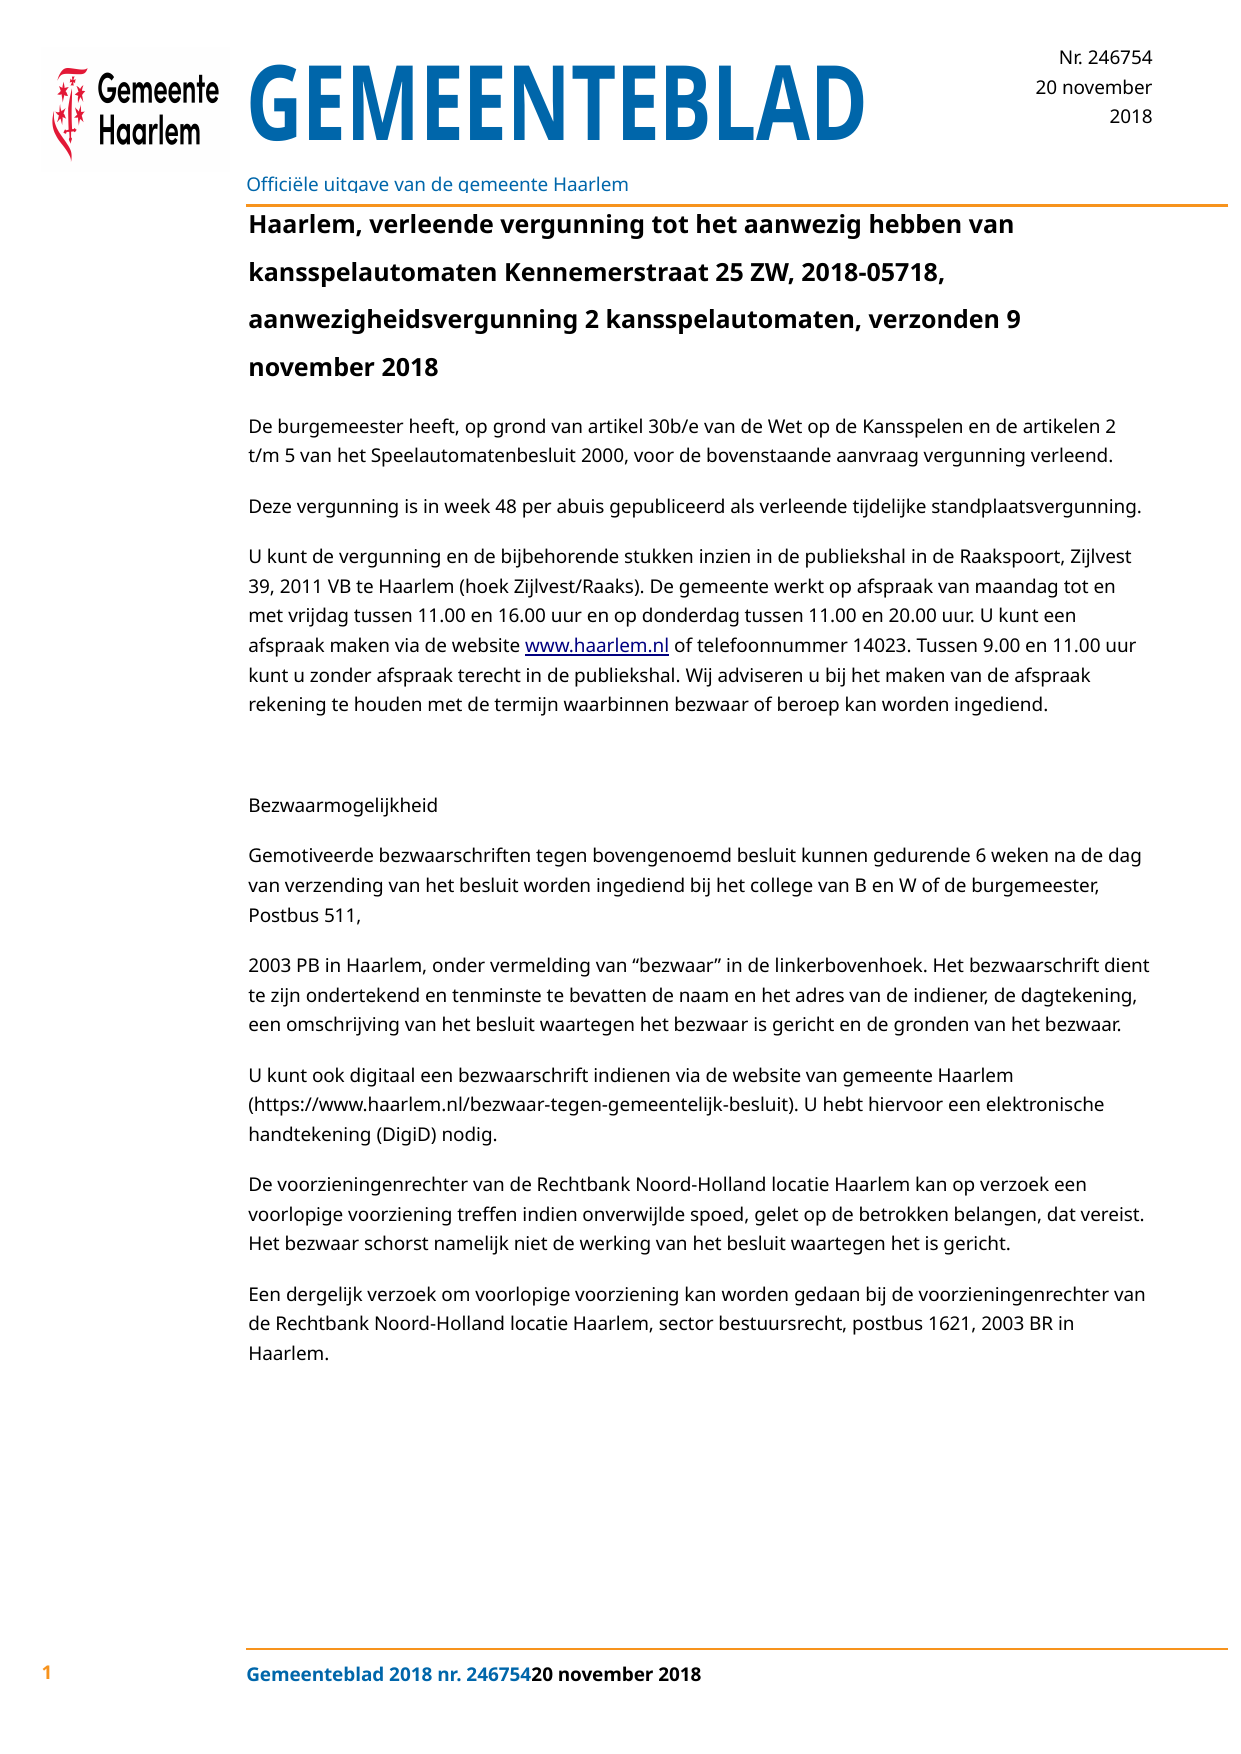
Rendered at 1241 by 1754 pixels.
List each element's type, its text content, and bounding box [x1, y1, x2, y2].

text U kunt ook digitaal een bezwaarschrift indienen via de website van gemeente Haarlem (https://www.haarlem.nl/bezwaar-tegen-gemeentelijk-besluit). U hebt hiervoor een elektronische handtekening (DigiD) nodig. [248, 1062, 1152, 1147]
text Deze vergunning is in week 48 per abuis gepubliceerd als verleende tijdelijke standplaatsvergunning. [248, 493, 1152, 519]
text 2003 PB in Haarlem, onder vermelding van “bezwaar” in de linkerbovenhoek. Het bezwaarschrift dient te zijn ondertekend en tenminste te bevatten de naam en het adres van de indiener, de dagtekening, een omschrijving van het besluit waartegen het bezwaar is gericht en de gronden van het bezwaar. [248, 952, 1152, 1037]
picture [41, 47, 231, 172]
text Haarlem, verleende vergunning tot het aanwezig hebben van kansspelautomaten Kennemerstraat 25 ZW, 2018-05718, aanwezigheidsvergunning 2 kansspelautomaten, verzonden 9 november 2018 [248, 207, 1152, 384]
text De voorzieningenrechter van de Rechtbank Noord-Holland locatie Haarlem kan op verzoek een voorlopige voorziening treffen indien onverwijlde spoed, gelet op de betrokken belangen, dat vereist. Het bezwaar schorst namelijk niet de werking van het besluit waartegen het is gericht. [248, 1171, 1152, 1256]
text Bezwaarmogelijkheid [248, 792, 1152, 818]
text Een dergelijk verzoek om voorlopige voorziening kan worden gedaan bij de voorzieningenrechter van de Rechtbank Noord-Holland locatie Haarlem, sector bestuursrecht, postbus 1621, 2003 BR in Haarlem. [248, 1281, 1152, 1366]
text De burgemeester heeft, op grond van artikel 30b/e van de Wet op de Kansspelen en de artikelen 2 t/m 5 van het Speelautomatenbesluit 2000, voor de bovenstaande aanvraag vergunning verleend. [248, 413, 1152, 468]
text U kunt de vergunning en de bijbehorende stukken inzien in de publiekshal in de Raakspoort, Zijlvest 39, 2011 VB te Haarlem (hoek Zijlvest/Raaks). De gemeente werkt op afspraak van maandag tot en met vrijdag tussen 11.00 en 16.00 uur en op donderdag tussen 11.00 en 20.00 uur. U kunt een afspraak maken via de website www.haarlem.nl of telefoonnummer 14023. Tussen 9.00 en 11.00 uur kunt u zonder afspraak terecht in de publiekshal. Wij adviseren u bij het maken van de afspraak rekening te houden met de termijn waarbinnen bezwaar of beroep kan worden ingediend. [248, 543, 1152, 717]
text Gemotiveerde bezwaarschriften tegen bovengenoemd besluit kunnen gedurende 6 weken na de dag van verzending van het besluit worden ingediend bij het college van B en W of de burgemeester, Postbus 511, [248, 843, 1152, 928]
